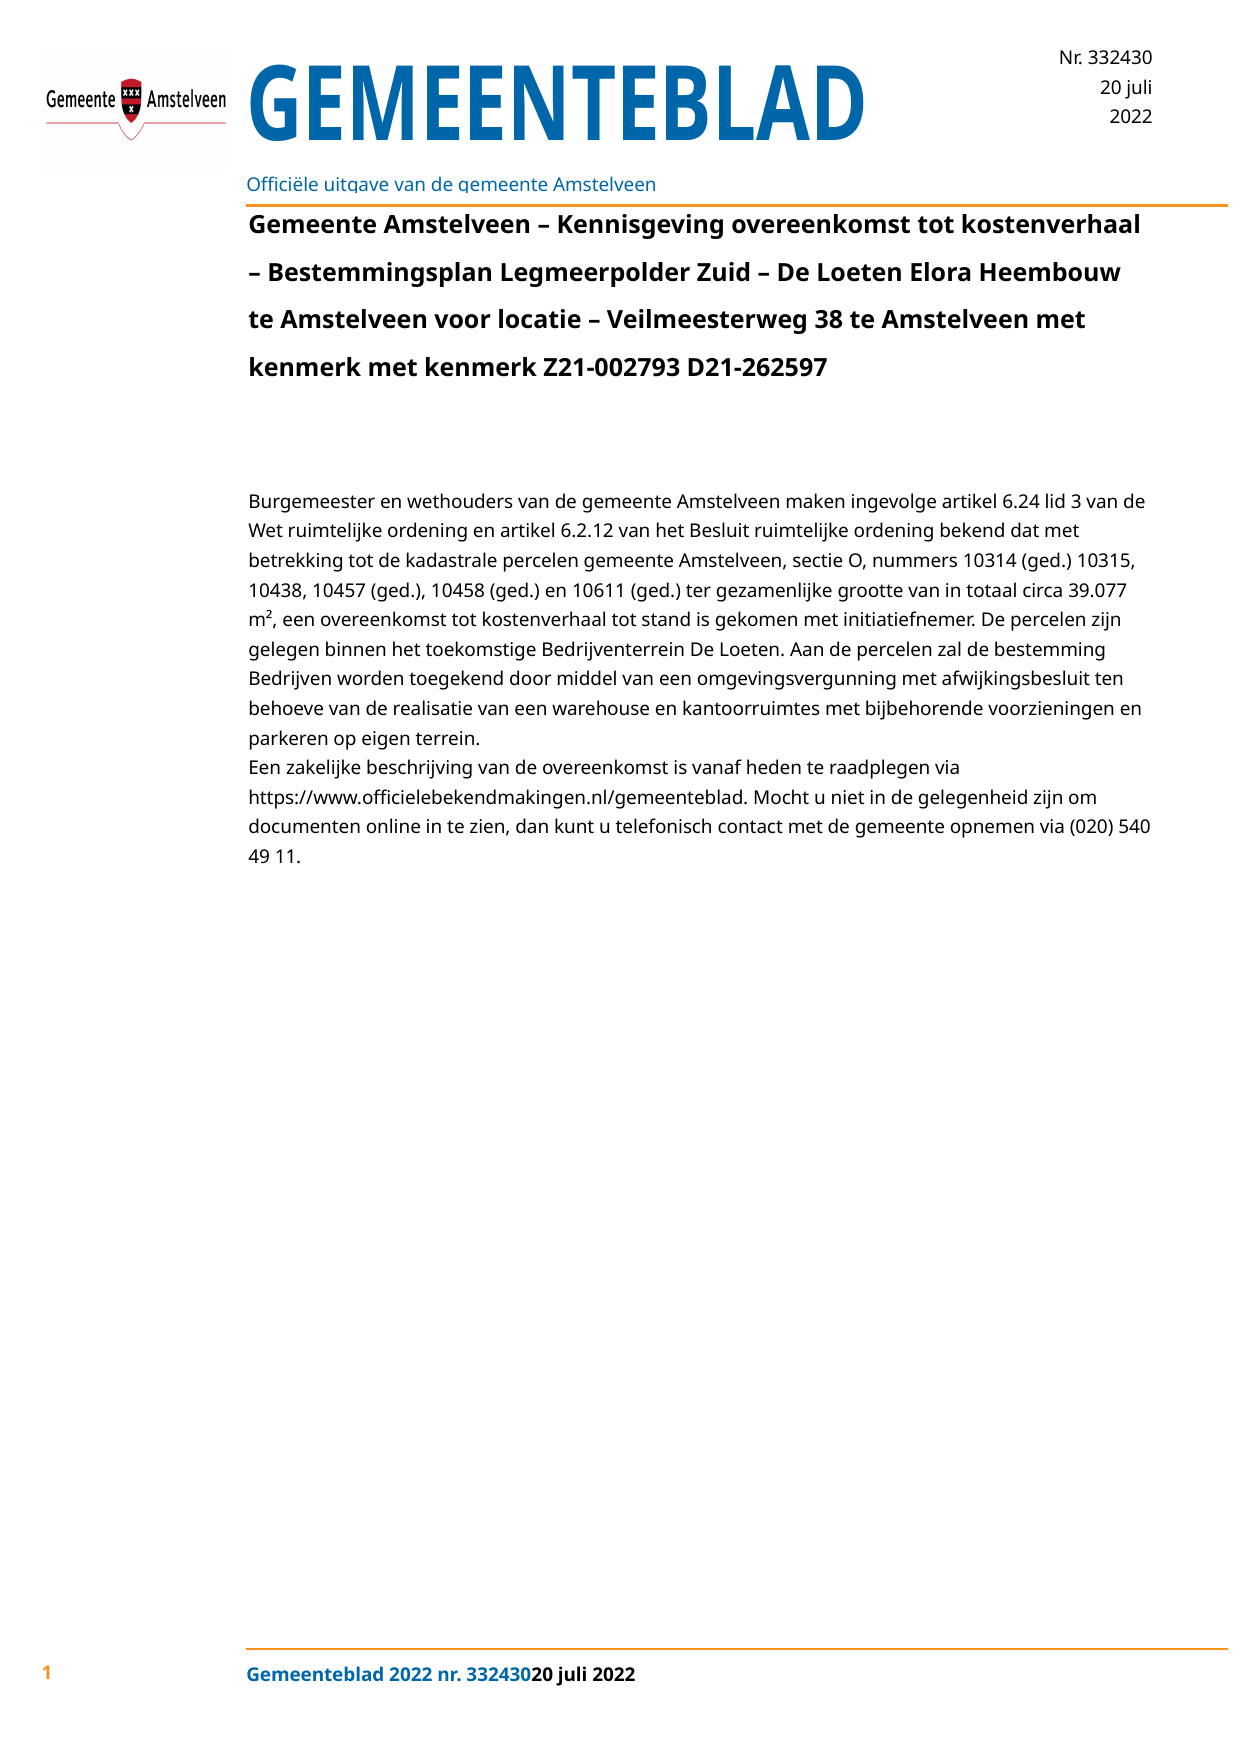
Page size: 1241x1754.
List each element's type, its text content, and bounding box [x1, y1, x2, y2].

text Gemeente Amstelveen – Kennisgeving overeenkomst tot kostenverhaal – Bestemmingsplan Legmeerpolder Zuid – De Loeten Elora Heembouw te Amstelveen voor locatie – Veilmeesterweg 38 te Amstelveen met kenmerk met kenmerk Z21-002793 D21-262597 [248, 207, 1152, 384]
text Een zakelijke beschrijving van de overeenkomst is vanaf heden te raadplegen via https://www.officielebekendmakingen.nl/gemeenteblad. Mocht u niet in de gelegenheid zijn om documenten online in te zien, dan kunt u telefonisch contact met de gemeente opnemen via (020) 540 49 11. [248, 754, 1152, 869]
text Burgemeester en wethouders van de gemeente Amstelveen maken ingevolge artikel 6.24 lid 3 van de Wet ruimtelijke ordening en artikel 6.2.12 van het Besluit ruimtelijke ordening bekend dat met betrekking tot de kadastrale percelen gemeente Amstelveen, sectie O, nummers 10314 (ged.) 10315, 10438, 10457 (ged.), 10458 (ged.) en 10611 (ged.) ter gezamenlijke grootte van in totaal circa 39.077 m², een overeenkomst tot kostenverhaal tot stand is gekomen met initiatiefnemer. De percelen zijn gelegen binnen het toekomstige Bedrijventerrein De Loeten. Aan de percelen zal de bestemming Bedrijven worden toegekend door middel van een omgevingsvergunning met afwijkingsbesluit ten behoeve van de realisatie van een warehouse en kantoorruimtes met bijbehorende voorzieningen en parkeren op eigen terrein. [248, 488, 1152, 751]
picture [41, 47, 231, 172]
